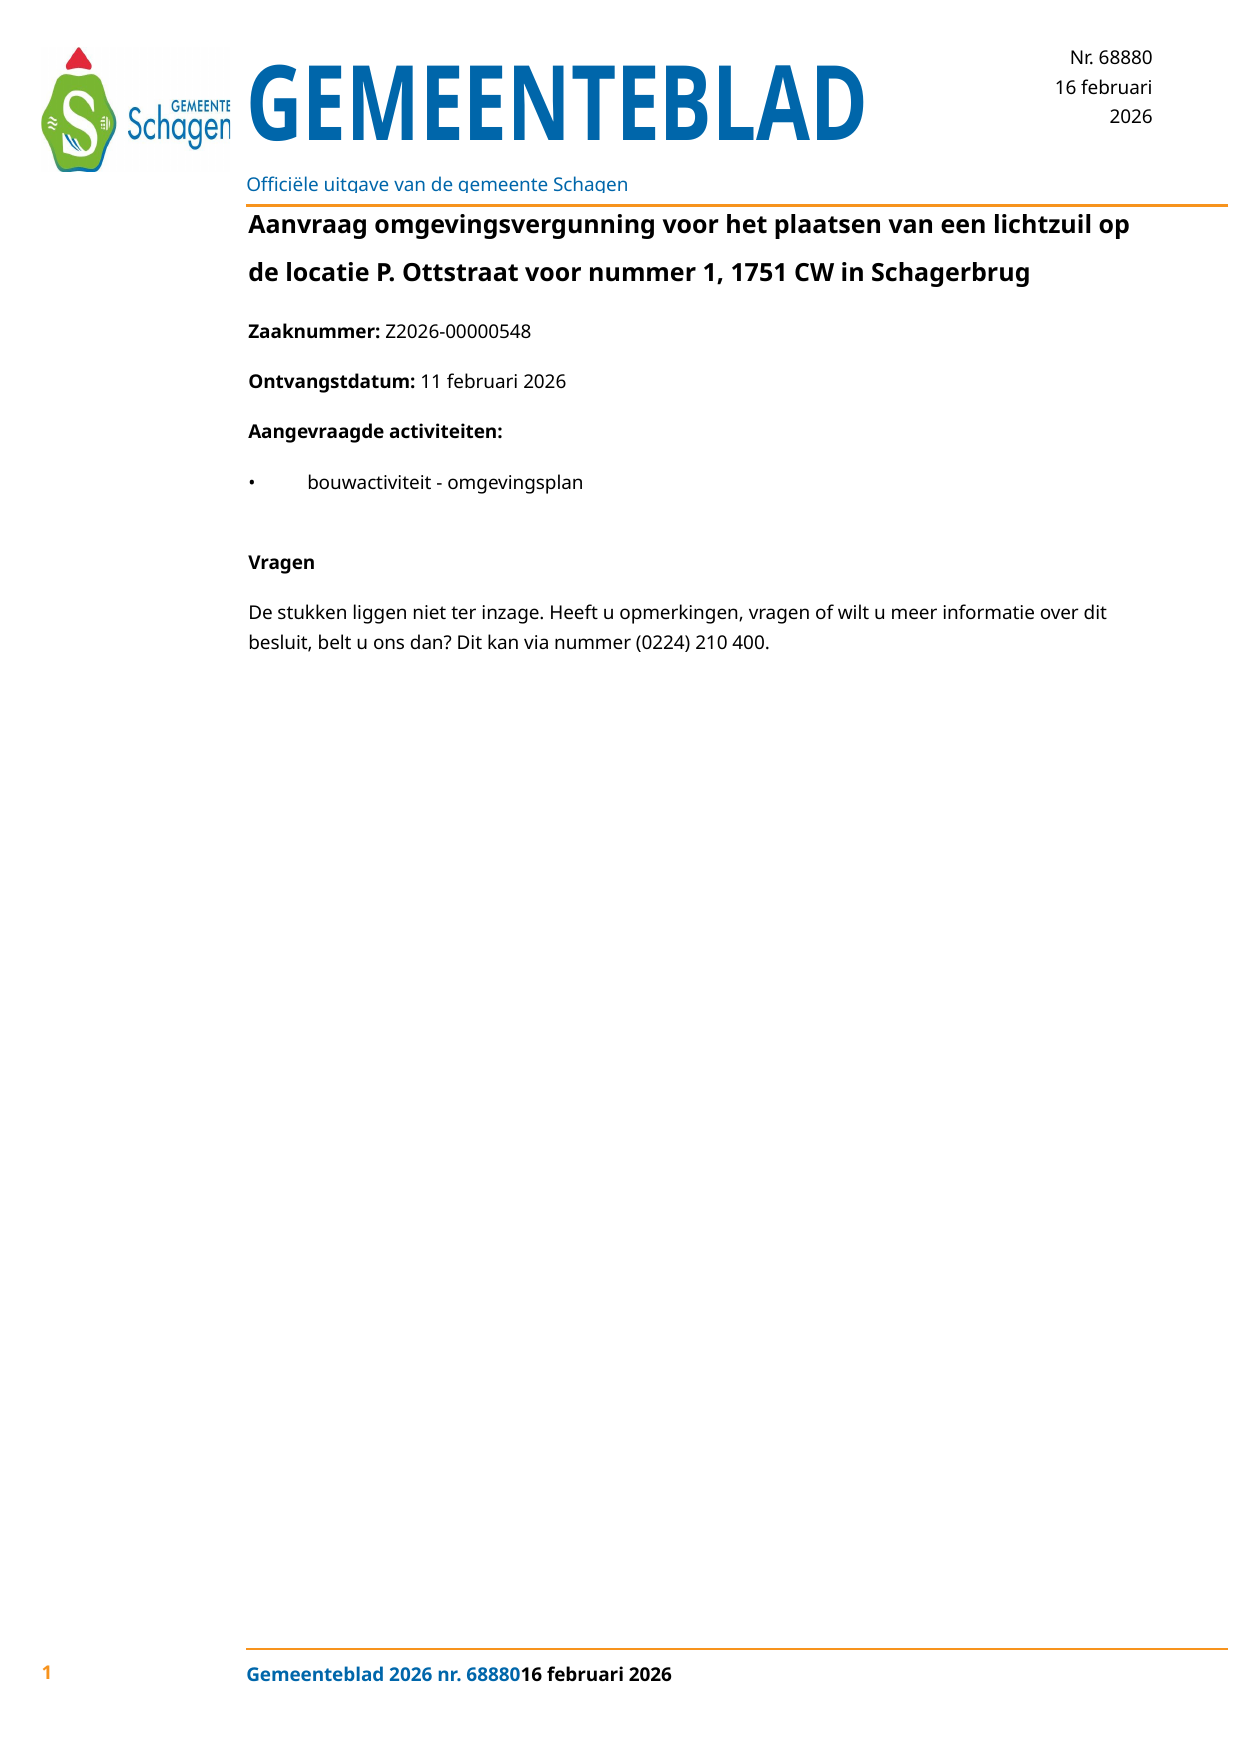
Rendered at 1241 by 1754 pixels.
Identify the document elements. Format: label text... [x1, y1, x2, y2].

list bouwactiviteit - omgevingsplan [248, 469, 1152, 495]
picture [41, 47, 231, 172]
text Vragen [248, 549, 1152, 575]
text Aangevraagde activiteiten: [248, 419, 1152, 444]
text Ontvangstdatum: 11 februari 2026 [248, 368, 1152, 394]
text Zaaknummer: Z2026-00000548 [248, 318, 1152, 344]
text De stukken liggen niet ter inzage. Heeft u opmerkingen, vragen of wilt u meer informatie over dit besluit, belt u ons dan? Dit kan via nummer (0224) 210 400. [248, 599, 1152, 655]
text Aanvraag omgevingsvergunning voor het plaatsen van een lichtzuil op de locatie P. Ottstraat voor nummer 1, 1751 CW in Schagerbrug [248, 207, 1152, 288]
